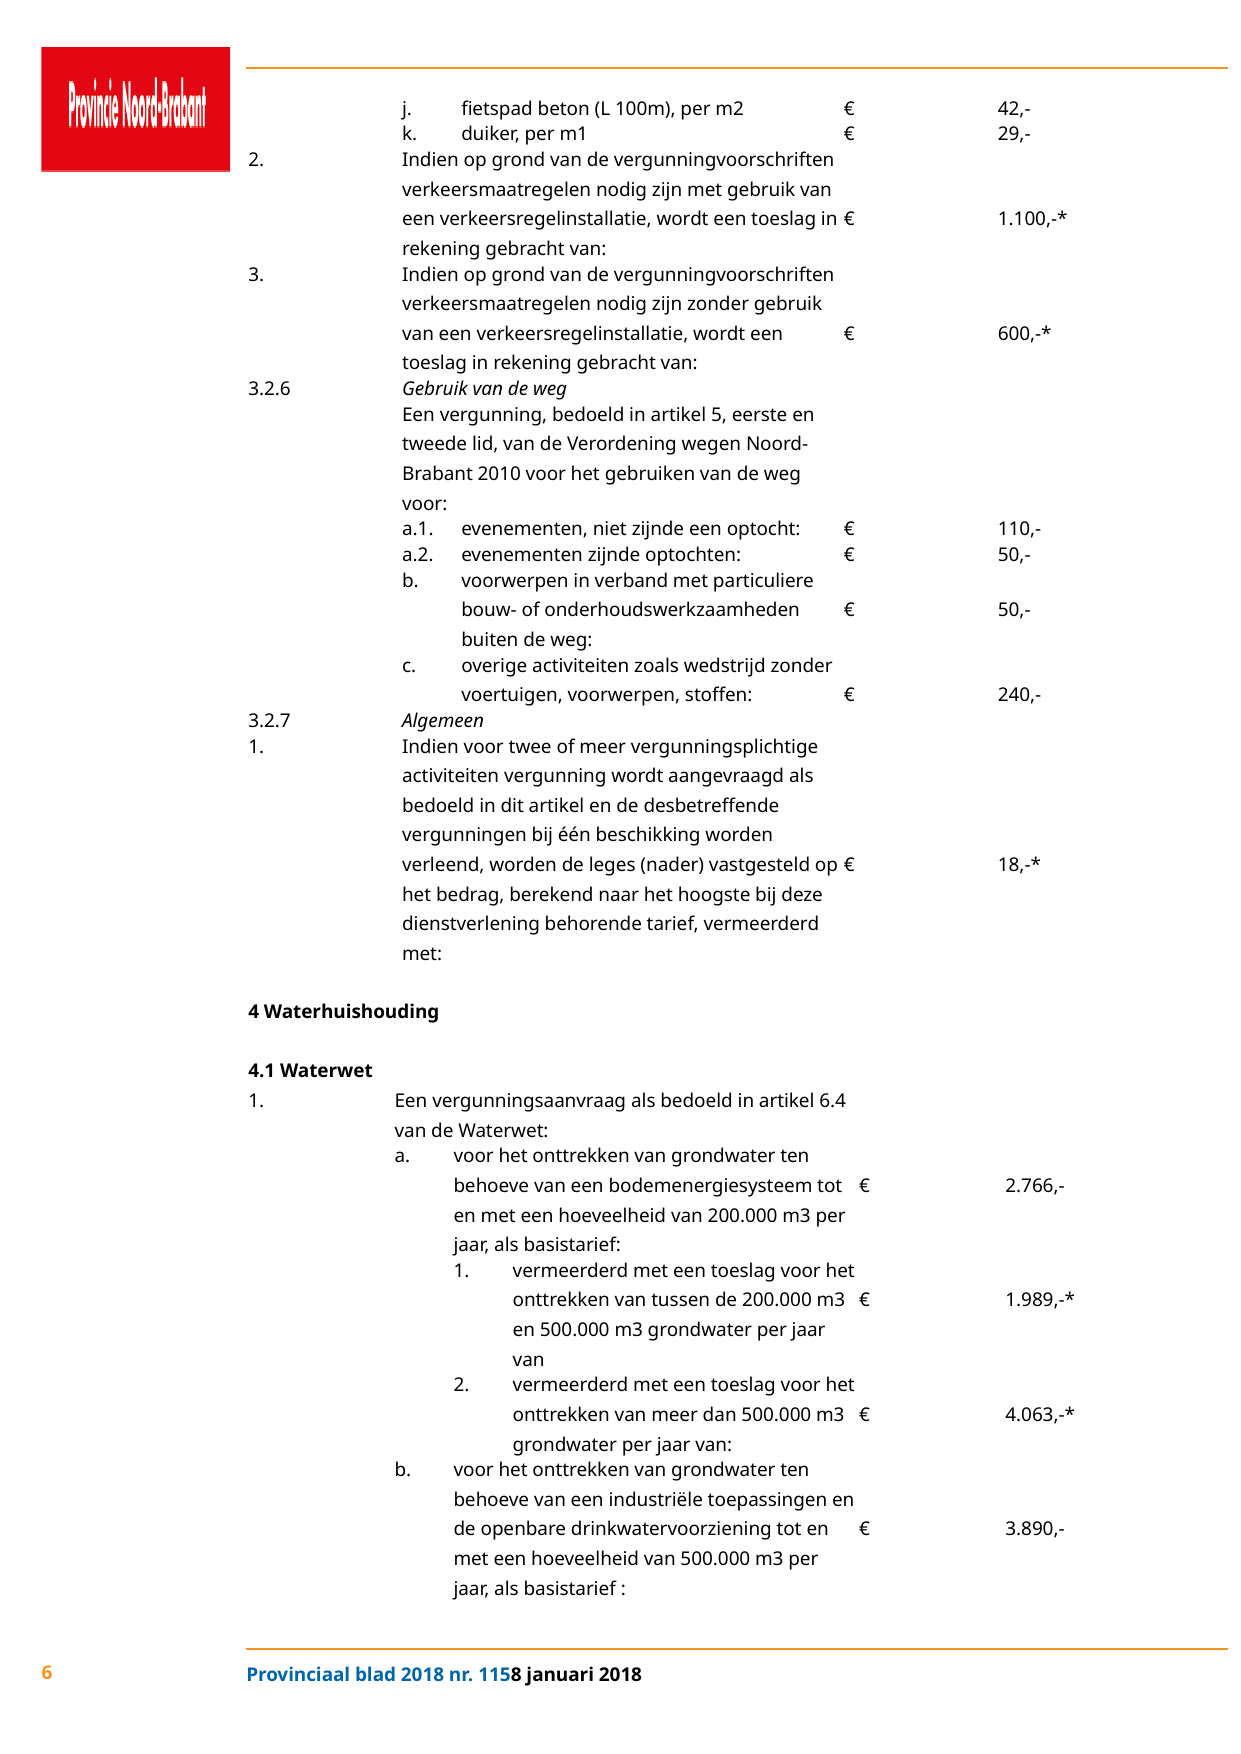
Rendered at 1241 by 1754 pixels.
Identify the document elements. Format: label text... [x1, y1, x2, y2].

table_cell evenementen zijnde optochten: [402, 541, 844, 567]
text 4 Waterhuishouding [248, 998, 1152, 1024]
table_cell € [844, 733, 998, 966]
picture [41, 47, 231, 172]
table_cell 4.063,-* [1005, 1372, 1152, 1456]
table_cell [248, 541, 402, 567]
table_cell [248, 515, 402, 541]
table_cell € [844, 567, 998, 652]
table_cell € [844, 95, 998, 121]
table_cell overige activiteiten zoals wedstrijd zonder voertuigen, voorwerpen, stoffen: [402, 652, 844, 707]
table_cell [844, 401, 998, 515]
table_cell voor het onttrekken van grondwater ten behoeve van een bodemenergiesysteem tot en met een hoeveelheid van 200.000 m3 per jaar, als basistarief: [394, 1143, 859, 1257]
table_cell € [859, 1456, 1005, 1601]
table_header [859, 1087, 1005, 1143]
table_cell 110,- [998, 515, 1152, 541]
table_cell [248, 1456, 394, 1601]
table_cell [248, 401, 402, 515]
table_cell € [859, 1257, 1005, 1372]
table_cell 600,-* [998, 261, 1152, 375]
table_cell [248, 567, 402, 652]
table_cell € [844, 121, 998, 146]
table_cell 3. [248, 261, 402, 375]
table_cell duiker, per m1 [402, 121, 844, 146]
table_header 1. [248, 1087, 394, 1143]
table_cell voorwerpen in verband met particuliere bouw- of onderhoudswerkzaamheden buiten de weg: [402, 567, 844, 652]
table_cell [998, 707, 1152, 733]
table_cell Algemeen [402, 707, 844, 733]
table_cell 18,-* [998, 733, 1152, 966]
table_cell 1. [248, 733, 402, 966]
table_cell 50,- [998, 541, 1152, 567]
table_cell 29,- [998, 121, 1152, 146]
table_cell € [844, 261, 998, 375]
table_cell [248, 121, 402, 146]
table_header [1005, 1087, 1152, 1143]
table_cell Indien op grond van de vergunningvoorschriften verkeersmaatregelen nodig zijn met gebruik van een verkeersregelinstallatie, wordt een toeslag in rekening gebracht van: [402, 146, 844, 261]
table_cell vermeerderd met een toeslag voor het onttrekken van meer dan 500.000 m3 grondwater per jaar van: [394, 1372, 859, 1456]
table_cell [248, 95, 402, 121]
table_cell [248, 1257, 394, 1372]
table_cell € [844, 146, 998, 261]
table_cell 3.2.7 [248, 707, 402, 733]
table_cell Indien op grond van de vergunningvoorschriften verkeersmaatregelen nodig zijn zonder gebruik van een verkeersregelinstallatie, wordt een toeslag in rekening gebracht van: [402, 261, 844, 375]
table_cell € [859, 1143, 1005, 1257]
table_cell 2.766,- [1005, 1143, 1152, 1257]
table_cell [844, 707, 998, 733]
table_cell Gebruik van de weg [402, 375, 844, 401]
table_cell 2. [248, 146, 402, 261]
table_header Een vergunningsaanvraag als bedoeld in artikel 6.4 van de Waterwet: [394, 1087, 859, 1143]
table_cell [998, 401, 1152, 515]
table_cell [248, 1372, 394, 1456]
table_cell [998, 375, 1152, 401]
table_cell 1.989,-* [1005, 1257, 1152, 1372]
text 4.1 Waterwet [248, 1058, 1152, 1083]
table_cell € [844, 541, 998, 567]
table_cell 1.100,-* [998, 146, 1152, 261]
table_cell € [859, 1372, 1005, 1456]
table_cell [248, 652, 402, 707]
table_cell 3.890,- [1005, 1456, 1152, 1601]
table_cell Indien voor twee of meer vergunningsplichtige activiteiten vergunning wordt aangevraagd als bedoeld in dit artikel en de desbetreffende vergunningen bij één beschikking worden verleend, worden de leges (nader) vastgesteld op het bedrag, berekend naar het hoogste bij deze dienstverlening behorende tarief, vermeerderd met: [402, 733, 844, 966]
table_cell € [844, 515, 998, 541]
table_cell [248, 1143, 394, 1257]
table_cell [844, 375, 998, 401]
table_cell vermeerderd met een toeslag voor het onttrekken van tussen de 200.000 m3 en 500.000 m3 grondwater per jaar van [394, 1257, 859, 1372]
table_cell evenementen, niet zijnde een optocht: [402, 515, 844, 541]
table_cell fietspad beton (L 100m), per m2 [402, 95, 844, 121]
table_cell 240,- [998, 652, 1152, 707]
table_cell 50,- [998, 567, 1152, 652]
table_cell voor het onttrekken van grondwater ten behoeve van een industriële toepassingen en de openbare drinkwatervoorziening tot en met een hoeveelheid van 500.000 m3 per jaar, als basistarief : [394, 1456, 859, 1601]
table_cell € [844, 652, 998, 707]
table_cell 3.2.6 [248, 375, 402, 401]
table_cell 42,- [998, 95, 1152, 121]
table_cell Een vergunning, bedoeld in artikel 5, eerste en tweede lid, van de Verordening wegen Noord-Brabant 2010 voor het gebruiken van de weg voor: [402, 401, 844, 515]
